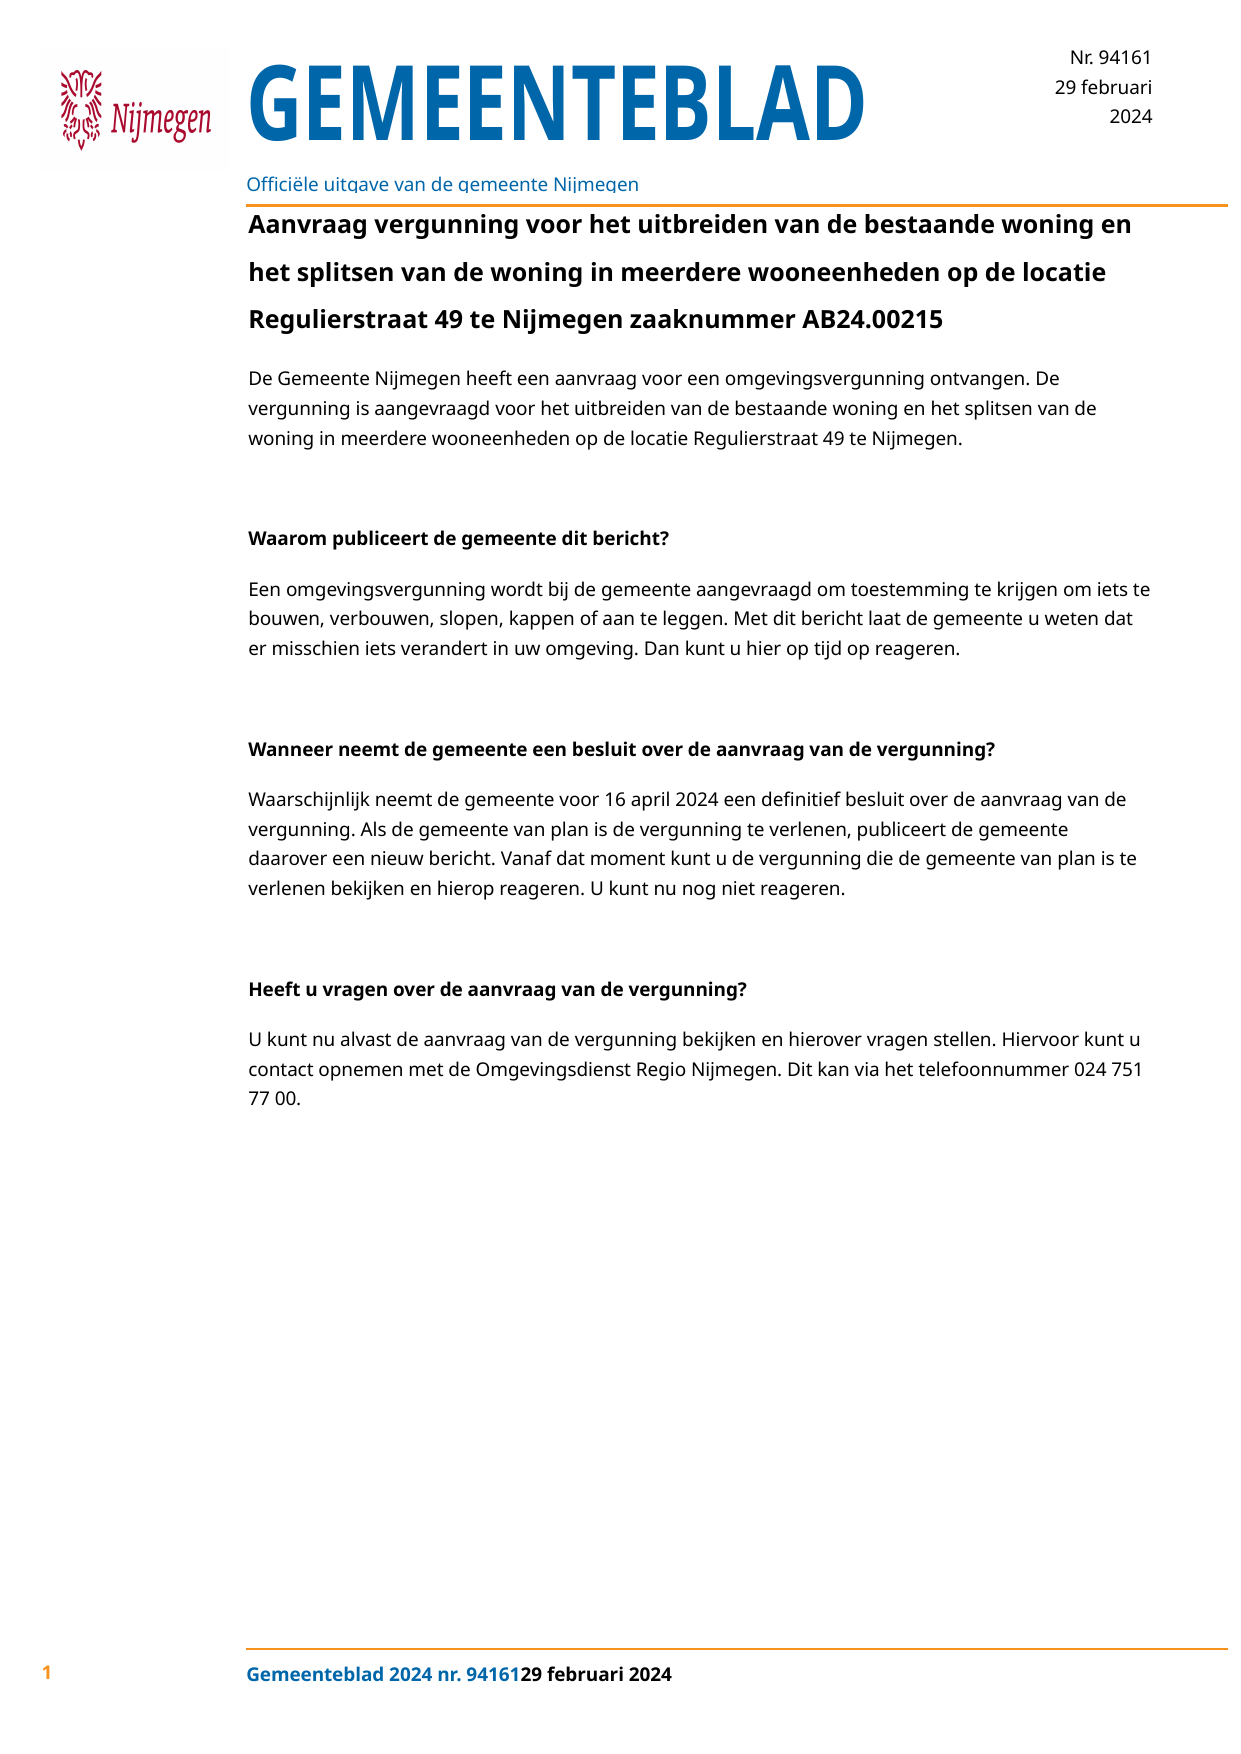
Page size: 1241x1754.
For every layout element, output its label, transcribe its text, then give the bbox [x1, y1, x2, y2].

text Waarschijnlijk neemt de gemeente voor 16 april 2024 een definitief besluit over de aanvraag van de vergunning. Als de gemeente van plan is de vergunning te verlenen, publiceert de gemeente daarover een nieuw bericht. Vanaf dat moment kunt u de vergunning die de gemeente van plan is te verlenen bekijken en hierop reageren. U kunt nu nog niet reageren. [248, 786, 1152, 901]
text Aanvraag vergunning voor het uitbreiden van de bestaande woning en het splitsen van de woning in meerdere wooneenheden op de locatie Regulierstraat 49 te Nijmegen zaaknummer AB24.00215 [248, 207, 1152, 336]
text U kunt nu alvast de aanvraag van de vergunning bekijken en hierover vragen stellen. Hiervoor kunt u contact opnemen met de Omgevingsdienst Regio Nijmegen. Dit kan via het telefoonnummer 024 751 77 00. [248, 1026, 1152, 1111]
text Wanneer neemt de gemeente een besluit over de aanvraag van de vergunning? [248, 736, 1152, 762]
picture [41, 47, 231, 172]
text Heeft u vragen over de aanvraag van de vergunning? [248, 976, 1152, 1002]
text Waarom publiceert de gemeente dit bericht? [248, 526, 1152, 551]
text De Gemeente Nijmegen heeft een aanvraag voor een omgevingsvergunning ontvangen. De vergunning is aangevraagd voor het uitbreiden van de bestaande woning en het splitsen van de woning in meerdere wooneenheden op de locatie Regulierstraat 49 te Nijmegen. [248, 366, 1152, 450]
text Een omgevingsvergunning wordt bij de gemeente aangevraagd om toestemming te krijgen om iets te bouwen, verbouwen, slopen, kappen of aan te leggen. Met dit bericht laat de gemeente u weten dat er misschien iets verandert in uw omgeving. Dan kunt u hier op tijd op reageren. [248, 576, 1152, 661]
